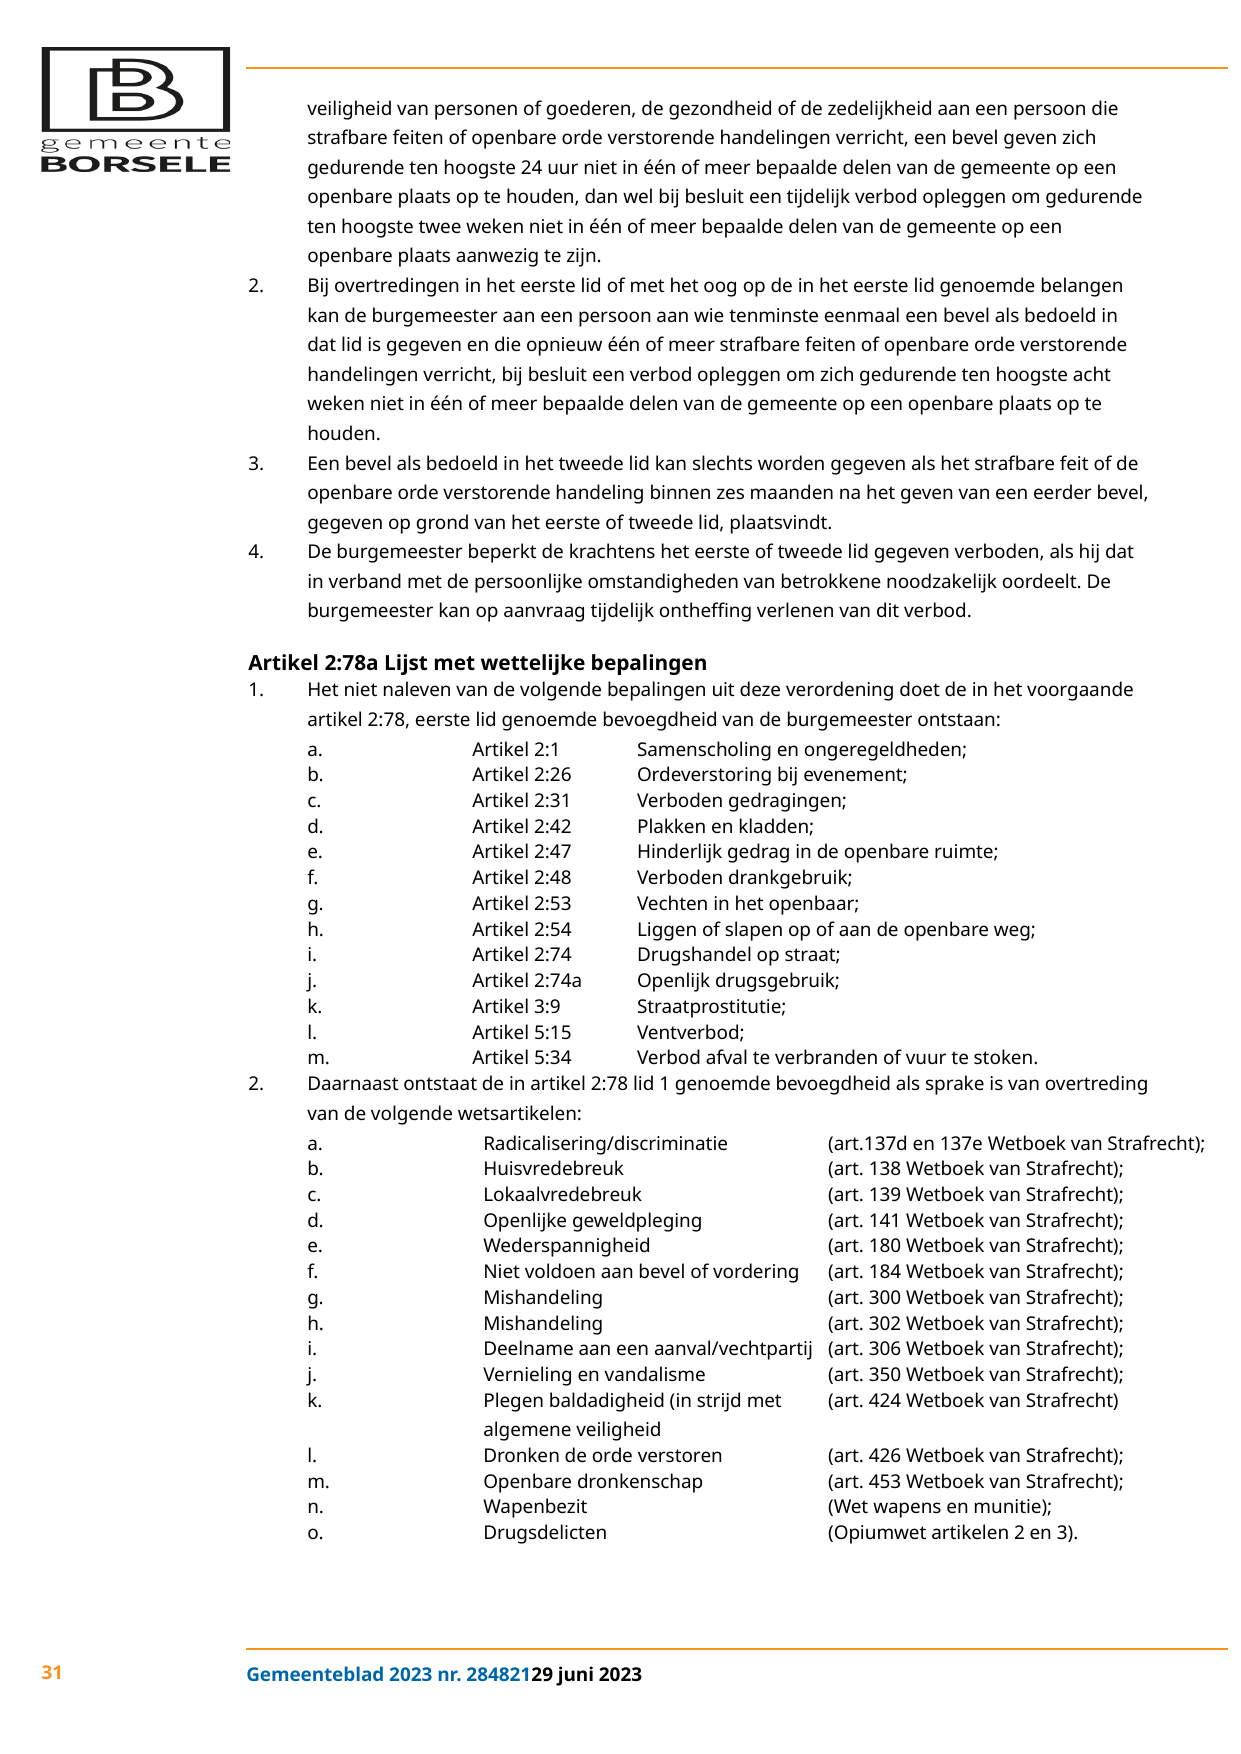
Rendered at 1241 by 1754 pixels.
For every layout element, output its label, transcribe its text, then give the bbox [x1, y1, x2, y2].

table_cell Artikel 2:74a [472, 968, 637, 993]
table_cell n. [307, 1494, 483, 1519]
table_cell Artikel 2:48 [472, 865, 637, 890]
table_cell (art. 139 Wetboek van Strafrecht); [828, 1181, 1211, 1207]
table_cell Openlijk drugsgebruik; [637, 968, 1211, 993]
table_cell (art. 184 Wetboek van Strafrecht); [828, 1258, 1211, 1284]
table_cell c. [307, 787, 472, 813]
table_cell d. [307, 1207, 483, 1233]
table_cell Artikel 2:31 [472, 787, 637, 813]
table_cell Artikel 5:34 [472, 1045, 637, 1070]
table_cell Artikel 3:9 [472, 993, 637, 1019]
table_cell e. [307, 839, 472, 864]
table_cell (art. 180 Wetboek van Strafrecht); [828, 1233, 1211, 1258]
table_cell Vernieling en vandalisme [483, 1361, 828, 1387]
table_cell b. [307, 1155, 483, 1181]
table_cell Ventverbod; [637, 1019, 1211, 1044]
table_cell Drugshandel op straat; [637, 942, 1211, 967]
table_cell Mishandeling [483, 1310, 828, 1336]
table_cell (art. 426 Wetboek van Strafrecht); [828, 1442, 1211, 1468]
table_cell Artikel 2:42 [472, 813, 637, 839]
table_header a. [307, 736, 472, 762]
table_cell Liggen of slapen op of aan de openbare weg; [637, 916, 1211, 942]
table_cell Artikel 2:26 [472, 762, 637, 787]
table_cell k. [307, 1387, 483, 1442]
table_cell m. [307, 1045, 472, 1070]
table_cell Artikel 2:53 [472, 890, 637, 916]
table_cell Vechten in het openbaar; [637, 890, 1211, 916]
table_header Artikel 2:1 [472, 736, 637, 762]
table_cell k. [307, 993, 472, 1019]
table_cell Niet voldoen aan bevel of vordering [483, 1258, 828, 1284]
table_cell g. [307, 890, 472, 916]
table_cell Plakken en kladden; [637, 813, 1211, 839]
table_cell h. [307, 916, 472, 942]
table_cell Artikel 2:54 [472, 916, 637, 942]
table_cell Huisvredebreuk [483, 1155, 828, 1181]
text Artikel 2:78a Lijst met wettelijke bepalingen [248, 648, 1152, 677]
table_cell o. [307, 1520, 483, 1545]
table_cell Openlijke geweldpleging [483, 1207, 828, 1233]
table_cell Wapenbezit [483, 1494, 828, 1519]
table_cell (Wet wapens en munitie); [828, 1494, 1211, 1519]
table_cell Lokaalvredebreuk [483, 1181, 828, 1207]
table_cell Artikel 2:74 [472, 942, 637, 967]
table_cell Verboden drankgebruik; [637, 865, 1211, 890]
table_header Samenscholing en ongeregeldheden; [637, 736, 1211, 762]
table_cell f. [307, 865, 472, 890]
table_header a. [307, 1130, 483, 1155]
table_cell e. [307, 1233, 483, 1258]
table_cell Wederspannigheid [483, 1233, 828, 1258]
table_cell f. [307, 1258, 483, 1284]
table_cell Openbare dronkenschap [483, 1468, 828, 1494]
table_cell (art. 138 Wetboek van Strafrecht); [828, 1155, 1211, 1181]
table_cell j. [307, 1361, 483, 1387]
table_cell h. [307, 1310, 483, 1336]
table_cell Mishandeling [483, 1284, 828, 1310]
list veiligheid van personen of goederen, de gezondheid of de zedelijkheid aan een persoon die strafbare feiten of openbare orde verstorende handelingen verricht, een bevel geven zich gedurende ten hoogste 24 uur niet in één of meer bepaalde delen van de gemeente op een openbare plaats op te houden, dan wel bij besluit een tijdelijk verbod opleggen om gedurende ten hoogste twee weken niet in één of meer bepaalde delen van de gemeente op een openbare plaats aanwezig te zijn. [248, 95, 1152, 268]
table_cell (art. 300 Wetboek van Strafrecht); [828, 1284, 1211, 1310]
table_cell d. [307, 813, 472, 839]
table_cell (art. 141 Wetboek van Strafrecht); [828, 1207, 1211, 1233]
table_cell b. [307, 762, 472, 787]
picture [41, 47, 231, 172]
table_cell Verbod afval te verbranden of vuur te stoken. [637, 1045, 1211, 1070]
table_cell (art. 424 Wetboek van Strafrecht) [828, 1387, 1211, 1442]
table_cell i. [307, 942, 472, 967]
table_cell m. [307, 1468, 483, 1494]
table_cell Deelname aan een aanval/vechtpartij [483, 1336, 828, 1361]
table_cell l. [307, 1442, 483, 1468]
table_cell Verboden gedragingen; [637, 787, 1211, 813]
table_cell Artikel 5:15 [472, 1019, 637, 1044]
table_cell (art. 350 Wetboek van Strafrecht); [828, 1361, 1211, 1387]
table_cell (Opiumwet artikelen 2 en 3). [828, 1520, 1211, 1545]
list Een bevel als bedoeld in het tweede lid kan slechts worden gegeven als het strafbare feit of de openbare orde verstorende handeling binnen zes maanden na het geven van een eerder bevel, gegeven op grond van het eerste of tweede lid, plaatsvindt. [248, 450, 1152, 535]
list Daarnaast ontstaat de in artikel 2:78 lid 1 genoemde bevoegdheid als sprake is van overtreding van de volgende wetsartikelen: [248, 1070, 1152, 1126]
table_cell (art. 302 Wetboek van Strafrecht); [828, 1310, 1211, 1336]
table_cell Dronken de orde verstoren [483, 1442, 828, 1468]
table_cell i. [307, 1336, 483, 1361]
table_header Radicalisering/discriminatie [483, 1130, 828, 1155]
table_cell c. [307, 1181, 483, 1207]
table_cell g. [307, 1284, 483, 1310]
table_cell j. [307, 968, 472, 993]
table_cell l. [307, 1019, 472, 1044]
table_cell Drugsdelicten [483, 1520, 828, 1545]
list Het niet naleven van de volgende bepalingen uit deze verordening doet de in het voorgaande artikel 2:78, eerste lid genoemde bevoegdheid van de burgemeester ontstaan: [248, 677, 1152, 732]
list Bij overtredingen in het eerste lid of met het oog op de in het eerste lid genoemde belangen kan de burgemeester aan een persoon aan wie tenminste eenmaal een bevel als bedoeld in dat lid is gegeven en die opnieuw één of meer strafbare feiten of openbare orde verstorende handelingen verricht, bij besluit een verbod opleggen om zich gedurende ten hoogste acht weken niet in één of meer bepaalde delen van de gemeente op een openbare plaats op te houden. [248, 272, 1152, 446]
table_cell Plegen baldadigheid (in strijd met algemene veiligheid [483, 1387, 828, 1442]
table_cell (art. 306 Wetboek van Strafrecht); [828, 1336, 1211, 1361]
table_cell Hinderlijk gedrag in de openbare ruimte; [637, 839, 1211, 864]
list De burgemeester beperkt de krachtens het eerste of tweede lid gegeven verboden, als hij dat in verband met de persoonlijke omstandigheden van betrokkene noodzakelijk oordeelt. De burgemeester kan op aanvraag tijdelijk ontheffing verlenen van dit verbod. [248, 538, 1152, 623]
table_cell Straatprostitutie; [637, 993, 1211, 1019]
table_header (art.137d en 137e Wetboek van Strafrecht); [828, 1130, 1211, 1155]
table_cell Artikel 2:47 [472, 839, 637, 864]
table_cell (art. 453 Wetboek van Strafrecht); [828, 1468, 1211, 1494]
table_cell Ordeverstoring bij evenement; [637, 762, 1211, 787]
